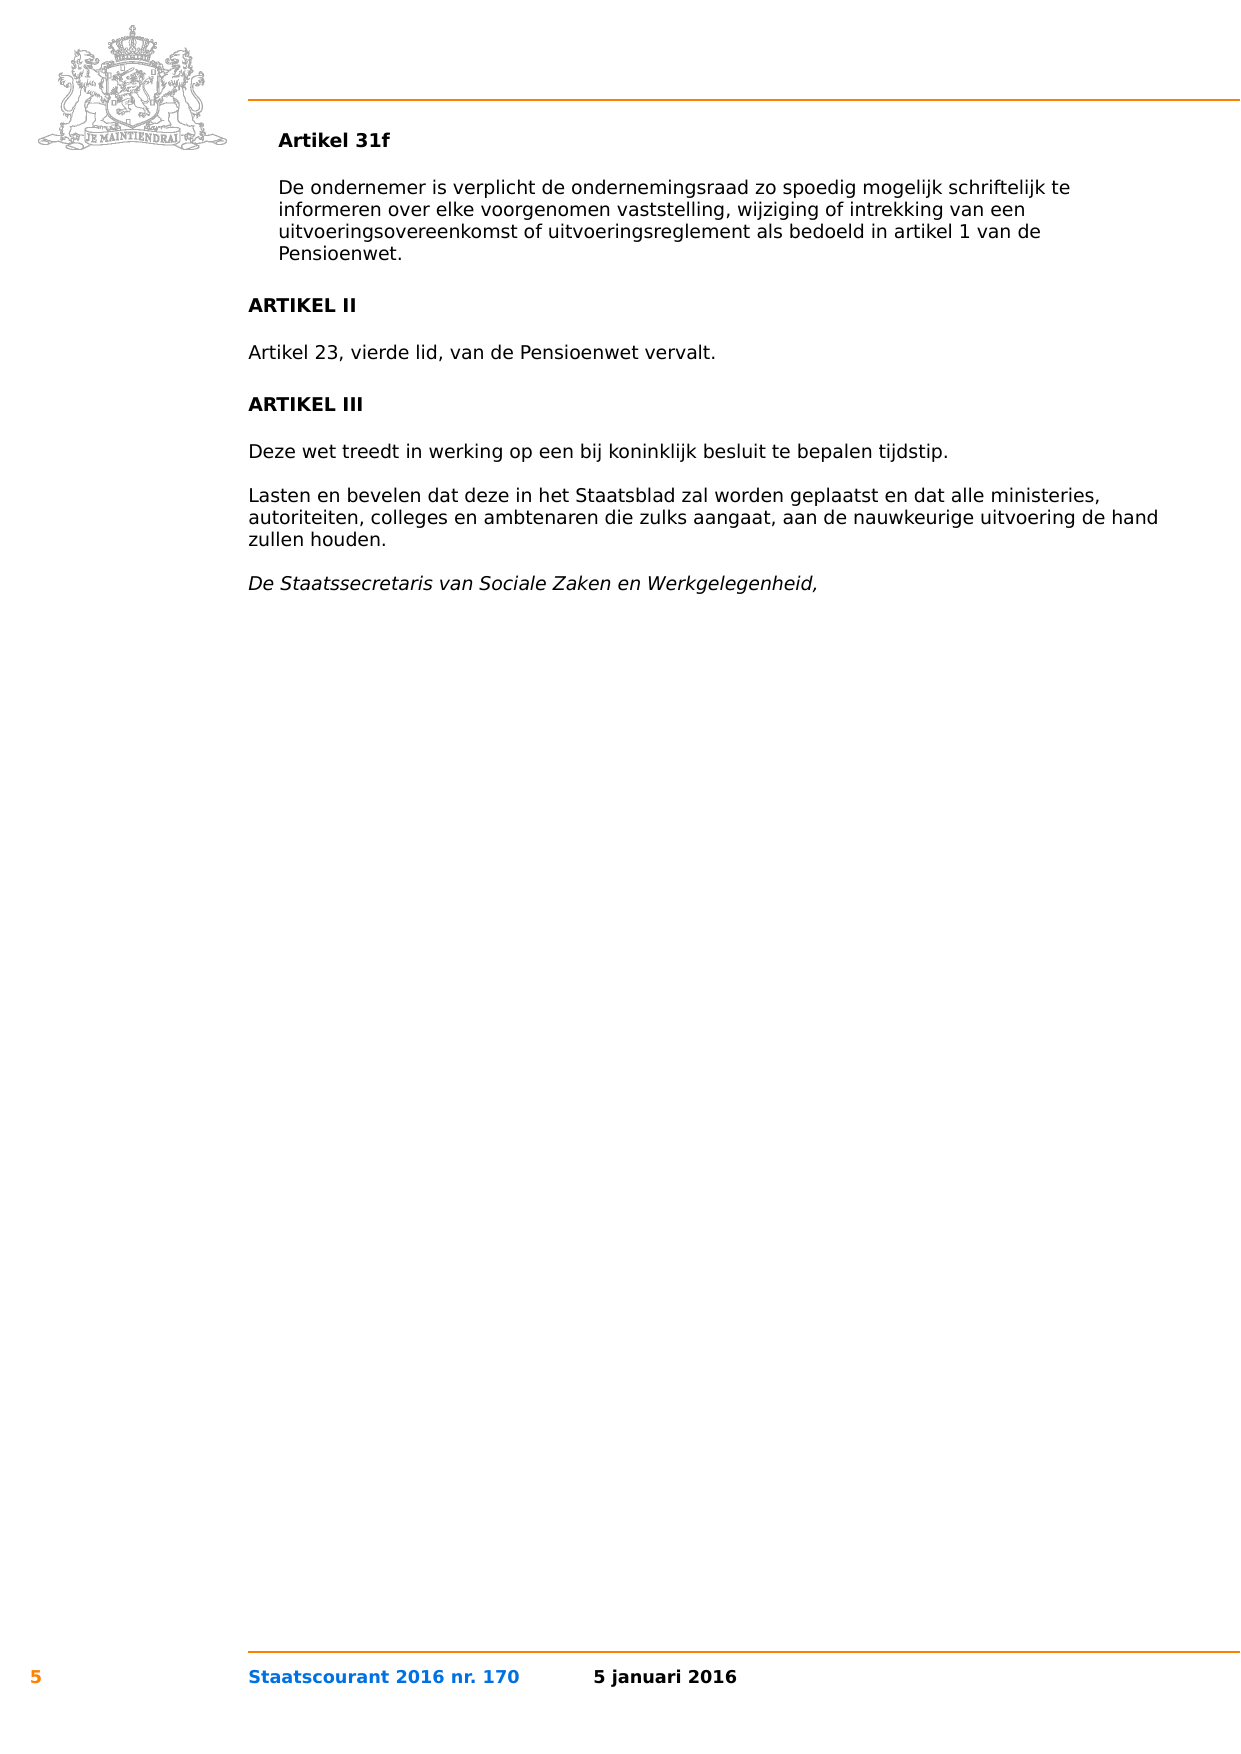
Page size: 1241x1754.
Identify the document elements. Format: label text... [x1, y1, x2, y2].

subtitle ARTIKEL II [248, 295, 1163, 317]
picture [38, 25, 227, 150]
text De ondernemer is verplicht de ondernemingsraad zo spoedig mogelijk schriftelijk te informeren over elke voorgenomen vaststelling, wijziging of intrekking van een uitvoeringsovereenkomst of uitvoeringsreglement als bedoeld in artikel 1 van de Pensioenwet. [278, 177, 1163, 265]
text Deze wet treedt in werking op een bij koninklijk besluit te bepalen tijdstip. [248, 441, 1163, 463]
subtitle Artikel 31f [278, 130, 1163, 152]
text Lasten en bevelen dat deze in het Staatsblad zal worden geplaatst en dat alle ministeries, autoriteiten, colleges en ambtenaren die zulks aangaat, aan de nauwkeurige uitvoering de hand zullen houden. [248, 484, 1163, 551]
subtitle ARTIKEL III [248, 394, 1163, 416]
text De Staatssecretaris van Sociale Zaken en Werkgelegenheid, [248, 572, 1163, 594]
text Artikel 23, vierde lid, van de Pensioenwet vervalt. [248, 342, 1163, 364]
